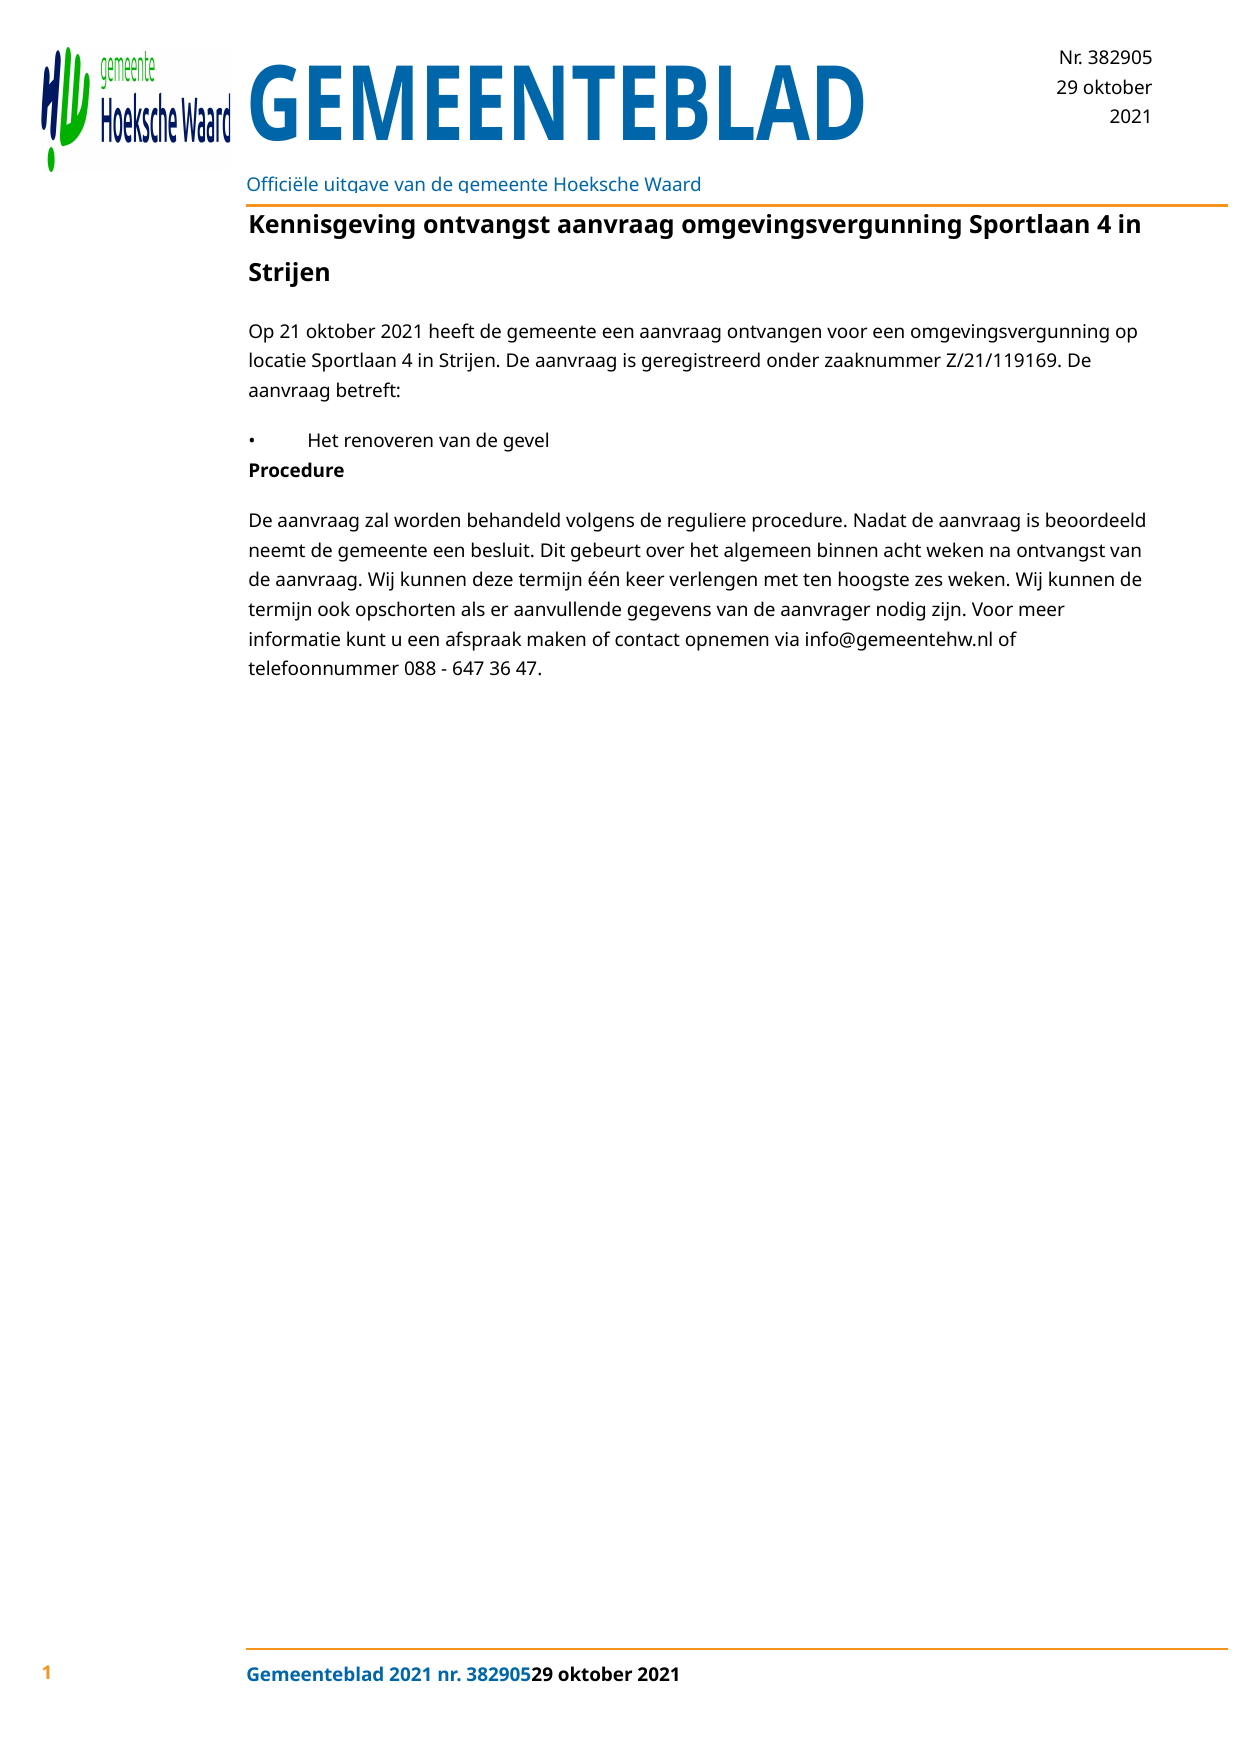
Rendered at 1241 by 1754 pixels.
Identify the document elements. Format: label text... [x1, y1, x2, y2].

text Procedure [248, 457, 1152, 483]
text Op 21 oktober 2021 heeft de gemeente een aanvraag ontvangen voor een omgevingsvergunning op locatie Sportlaan 4 in Strijen. De aanvraag is geregistreerd onder zaaknummer Z/21/119169. De aanvraag betreft: [248, 318, 1152, 403]
picture [41, 47, 231, 172]
list Het renoveren van de gevel [248, 427, 1152, 453]
text Kennisgeving ontvangst aanvraag omgevingsvergunning Sportlaan 4 in Strijen [248, 207, 1152, 288]
text De aanvraag zal worden behandeld volgens de reguliere procedure. Nadat de aanvraag is beoordeeld neemt de gemeente een besluit. Dit gebeurt over het algemeen binnen acht weken na ontvangst van de aanvraag. Wij kunnen deze termijn één keer verlengen met ten hoogste zes weken. Wij kunnen de termijn ook opschorten als er aanvullende gegevens van de aanvrager nodig zijn. Voor meer informatie kunt u een afspraak maken of contact opnemen via info@gemeentehw.nl of telefoonnummer 088 - 647 36 47. [248, 507, 1152, 681]
